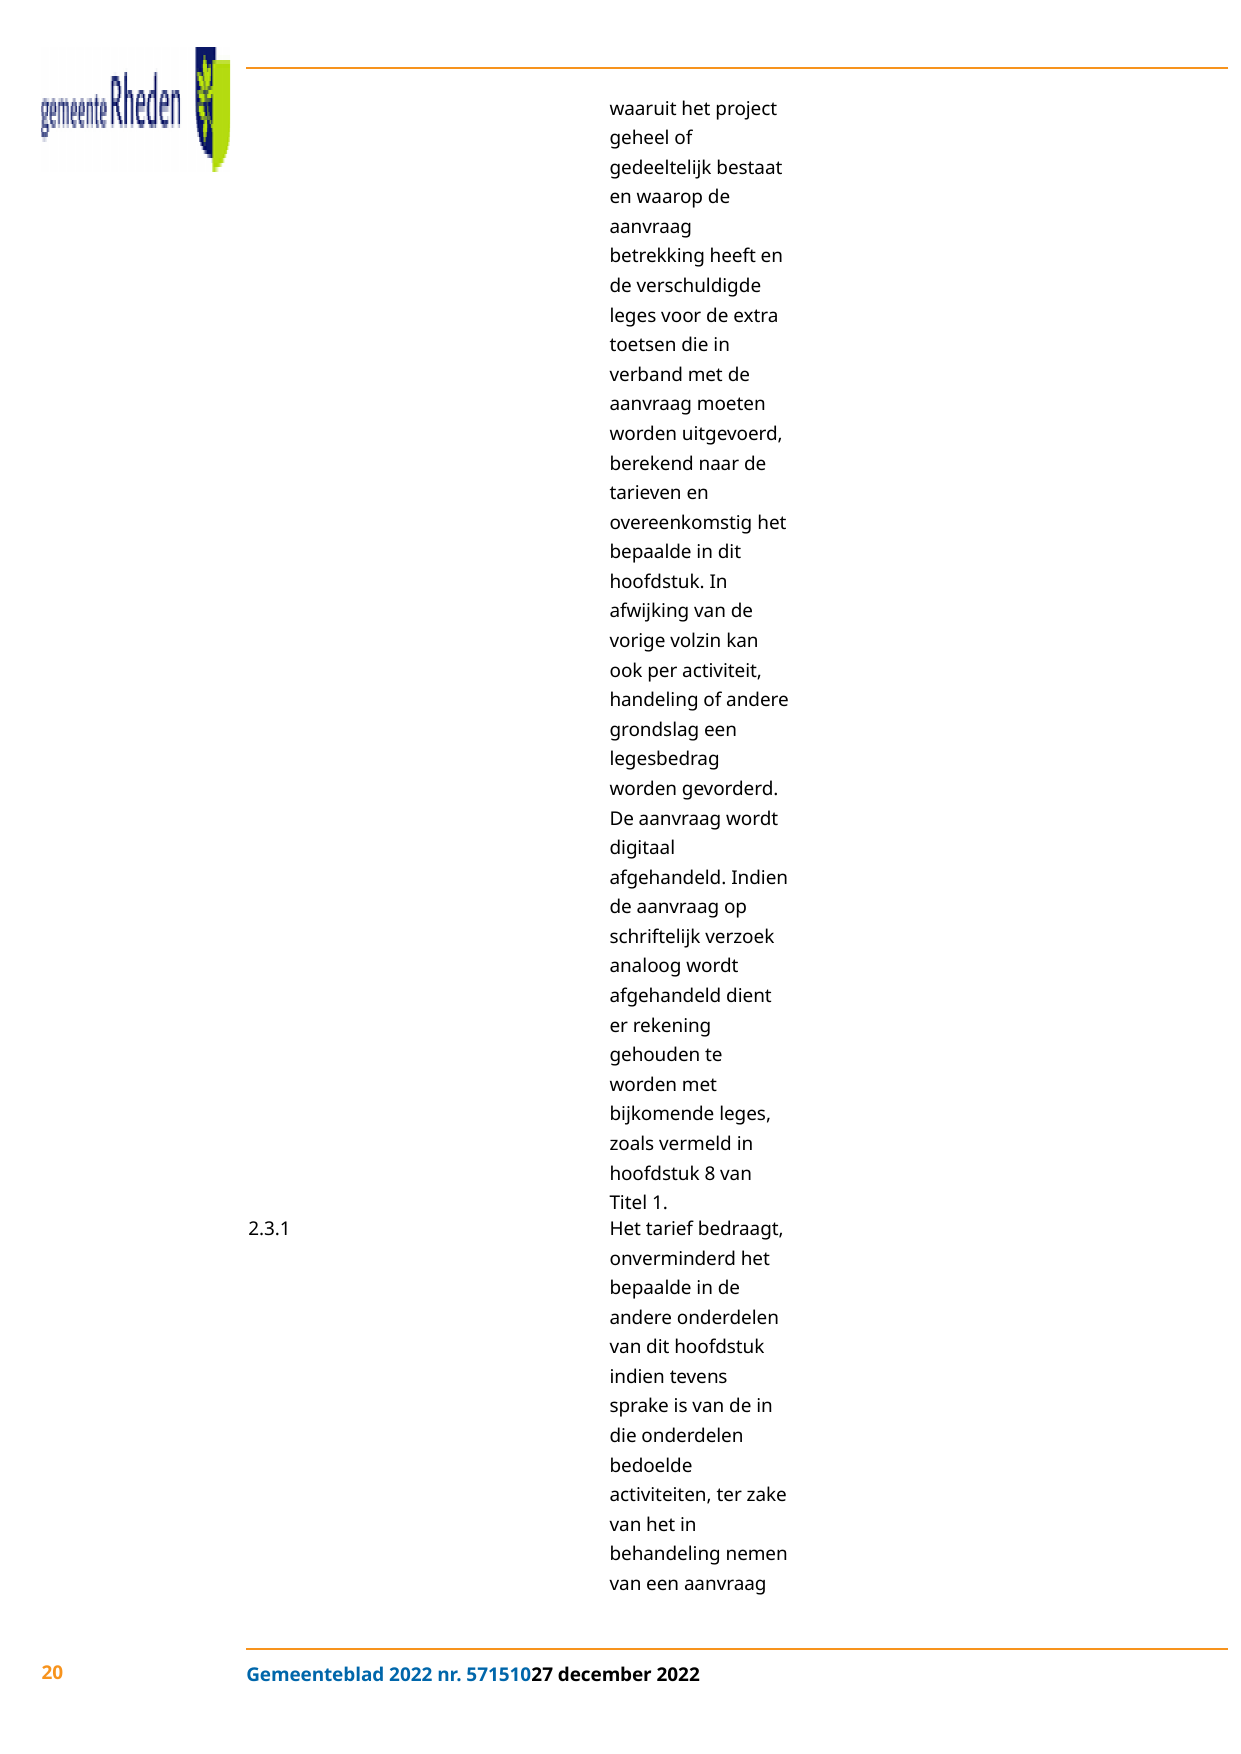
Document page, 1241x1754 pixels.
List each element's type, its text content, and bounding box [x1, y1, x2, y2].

table_cell 2.3.1 [248, 1215, 609, 1596]
table_cell [248, 95, 609, 1215]
table_cell [790, 1215, 971, 1596]
table_cell [790, 95, 971, 1215]
picture [41, 47, 231, 172]
table_cell Het tarief bedraagt, onverminderd het bepaalde in de andere onderdelen van dit hoofdstuk indien tevens sprake is van de in die onderdelen bedoelde activiteiten, ter zake van het in behandeling nemen van een aanvraag [609, 1215, 790, 1596]
table_cell waaruit het project geheel of gedeeltelijk bestaat en waarop de aanvraag betrekking heeft en de verschuldigde leges voor de extra toetsen die in verband met de aanvraag moeten worden uitgevoerd, berekend naar de tarieven en overeenkomstig het bepaalde in dit hoofdstuk. In afwijking van de vorige volzin kan ook per activiteit, handeling of andere grondslag een legesbedrag worden gevorderd. De aanvraag wordt digitaal afgehandeld. Indien de aanvraag op schriftelijk verzoek analoog wordt afgehandeld dient er rekening gehouden te worden met bijkomende leges, zoals vermeld in hoofdstuk 8 van Titel 1. [609, 95, 790, 1215]
